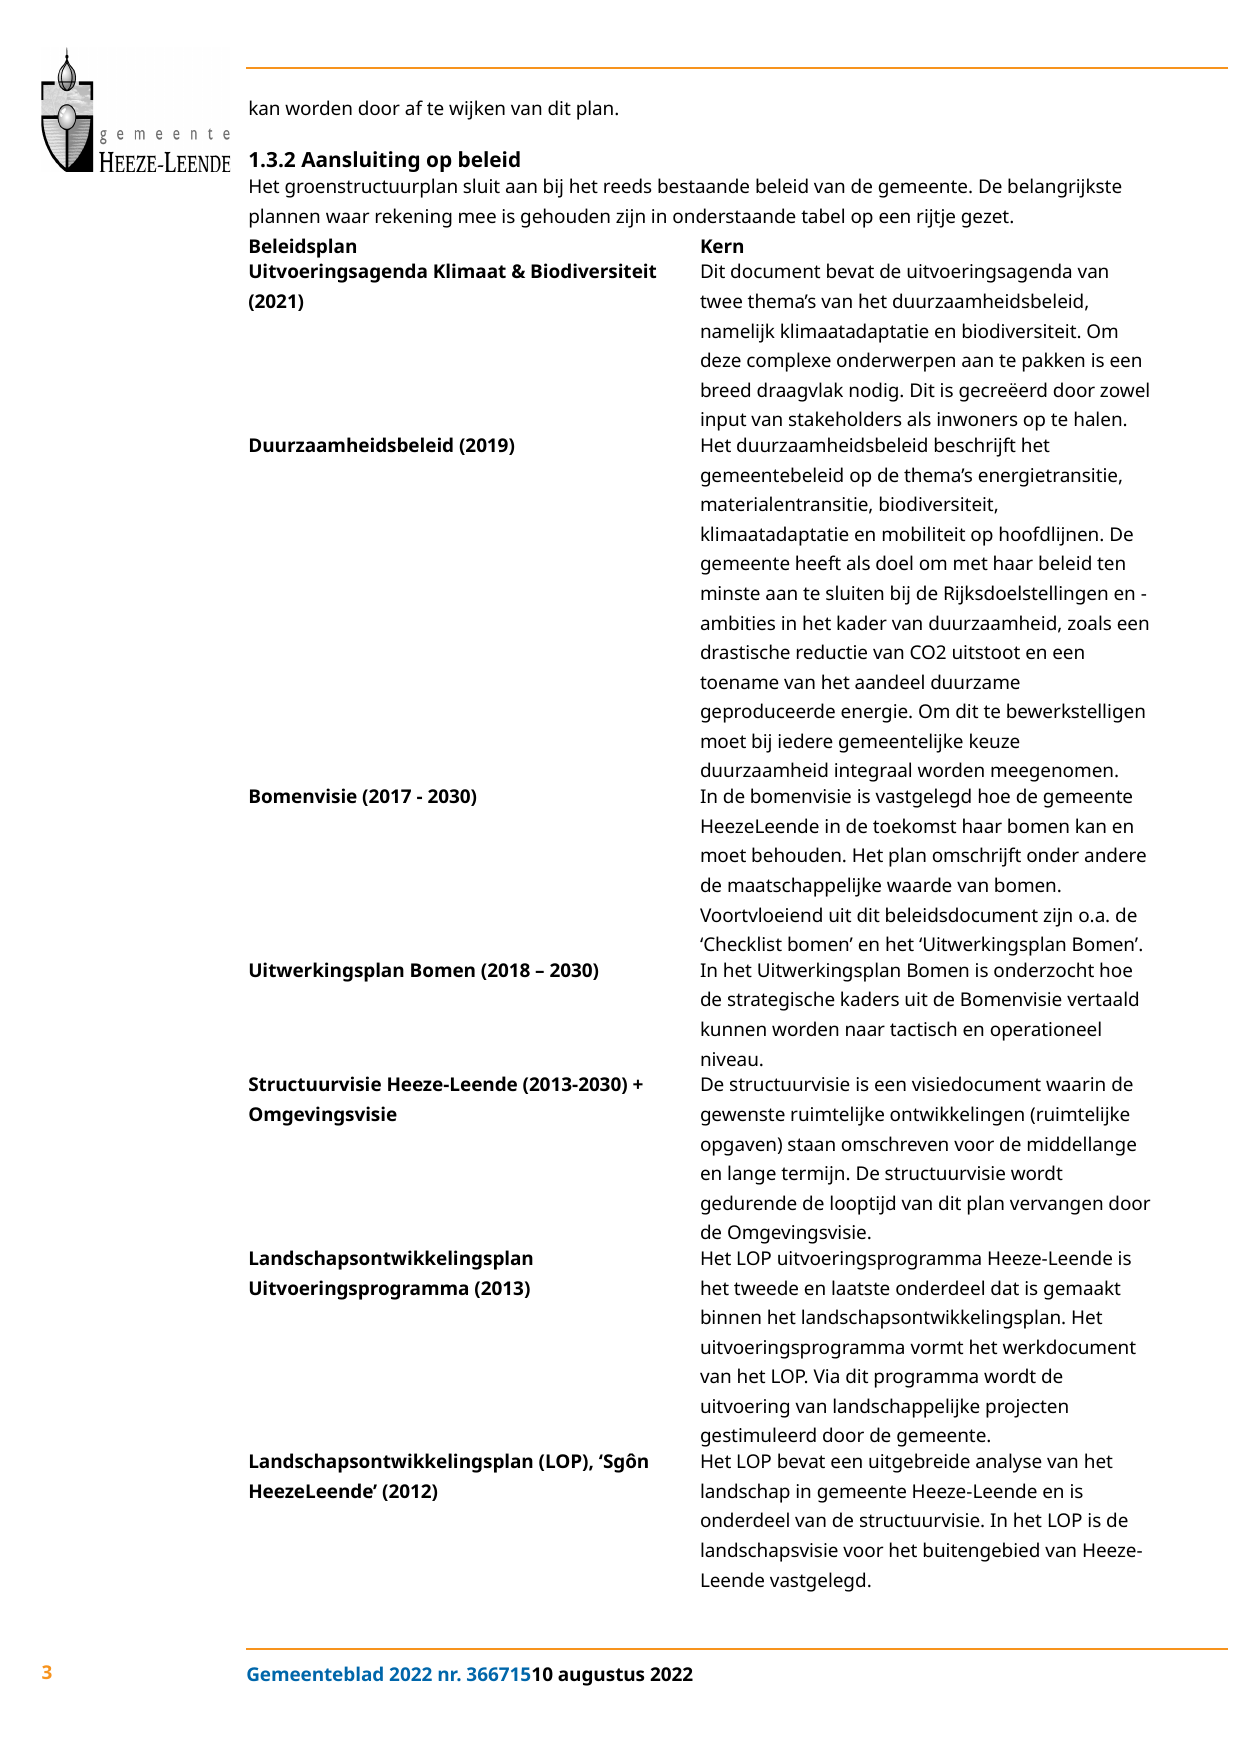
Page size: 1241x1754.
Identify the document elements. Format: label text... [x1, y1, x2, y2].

table_header Kern [700, 233, 1152, 259]
text kan worden door af te wijken van dit plan. [248, 95, 1152, 121]
table_cell Bomenvisie (2017 - 2030) [248, 784, 700, 957]
table_cell In het Uitwerkingsplan Bomen is onderzocht hoe de strategische kaders uit de Bomenvisie vertaald kunnen worden naar tactisch en operationeel niveau. [700, 957, 1152, 1072]
table_cell Uitwerkingsplan Bomen (2018 – 2030) [248, 957, 700, 1072]
table_cell Landschapsontwikkelingsplan Uitvoeringsprogramma (2013) [248, 1245, 700, 1448]
text Het groenstructuurplan sluit aan bij het reeds bestaande beleid van de gemeente. De belangrijkste plannen waar rekening mee is gehouden zijn in onderstaande tabel op een rijtje gezet. [248, 174, 1152, 229]
table_header Beleidsplan [248, 233, 700, 259]
table_cell Het LOP uitvoeringsprogramma Heeze-Leende is het tweede en laatste onderdeel dat is gemaakt binnen het landschapsontwikkelingsplan. Het uitvoeringsprogramma vormt het werkdocument van het LOP. Via dit programma wordt de uitvoering van landschappelijke projecten gestimuleerd door de gemeente. [700, 1245, 1152, 1448]
picture [41, 47, 231, 172]
table_cell Dit document bevat de uitvoeringsagenda van twee thema’s van het duurzaamheidsbeleid, namelijk klimaatadaptatie en biodiversiteit. Om deze complexe onderwerpen aan te pakken is een breed draagvlak nodig. Dit is gecreëerd door zowel input van stakeholders als inwoners op te halen. [700, 259, 1152, 432]
table_cell De structuurvisie is een visiedocument waarin de gewenste ruimtelijke ontwikkelingen (ruimtelijke opgaven) staan omschreven voor de middellange en lange termijn. De structuurvisie wordt gedurende de looptijd van dit plan vervangen door de Omgevingsvisie. [700, 1072, 1152, 1245]
table_cell Het LOP bevat een uitgebreide analyse van het landschap in gemeente Heeze-Leende en is onderdeel van de structuurvisie. In het LOP is de landschapsvisie voor het buitengebied van Heeze-Leende vastgelegd. [700, 1449, 1152, 1592]
table_cell Landschapsontwikkelingsplan (LOP), ‘Sgôn HeezeLeende’ (2012) [248, 1449, 700, 1592]
table_cell Het duurzaamheidsbeleid beschrijft het gemeentebeleid op de thema’s energietransitie, materialentransitie, biodiversiteit, klimaatadaptatie en mobiliteit op hoofdlijnen. De gemeente heeft als doel om met haar beleid ten minste aan te sluiten bij de Rijksdoelstellingen en -ambities in het kader van duurzaamheid, zoals een drastische reductie van CO2 uitstoot en een toename van het aandeel duurzame geproduceerde energie. Om dit te bewerkstelligen moet bij iedere gemeentelijke keuze duurzaamheid integraal worden meegenomen. [700, 432, 1152, 783]
table_cell In de bomenvisie is vastgelegd hoe de gemeente HeezeLeende in de toekomst haar bomen kan en moet behouden. Het plan omschrijft onder andere de maatschappelijke waarde van bomen. Voortvloeiend uit dit beleidsdocument zijn o.a. de ‘Checklist bomen’ en het ‘Uitwerkingsplan Bomen’. [700, 784, 1152, 957]
table_cell Structuurvisie Heeze-Leende (2013-2030) + Omgevingsvisie [248, 1072, 700, 1245]
table_cell Duurzaamheidsbeleid (2019) [248, 432, 700, 783]
table_cell Uitvoeringsagenda Klimaat & Biodiversiteit (2021) [248, 259, 700, 432]
text 1.3.2 Aansluiting op beleid [248, 145, 1152, 174]
